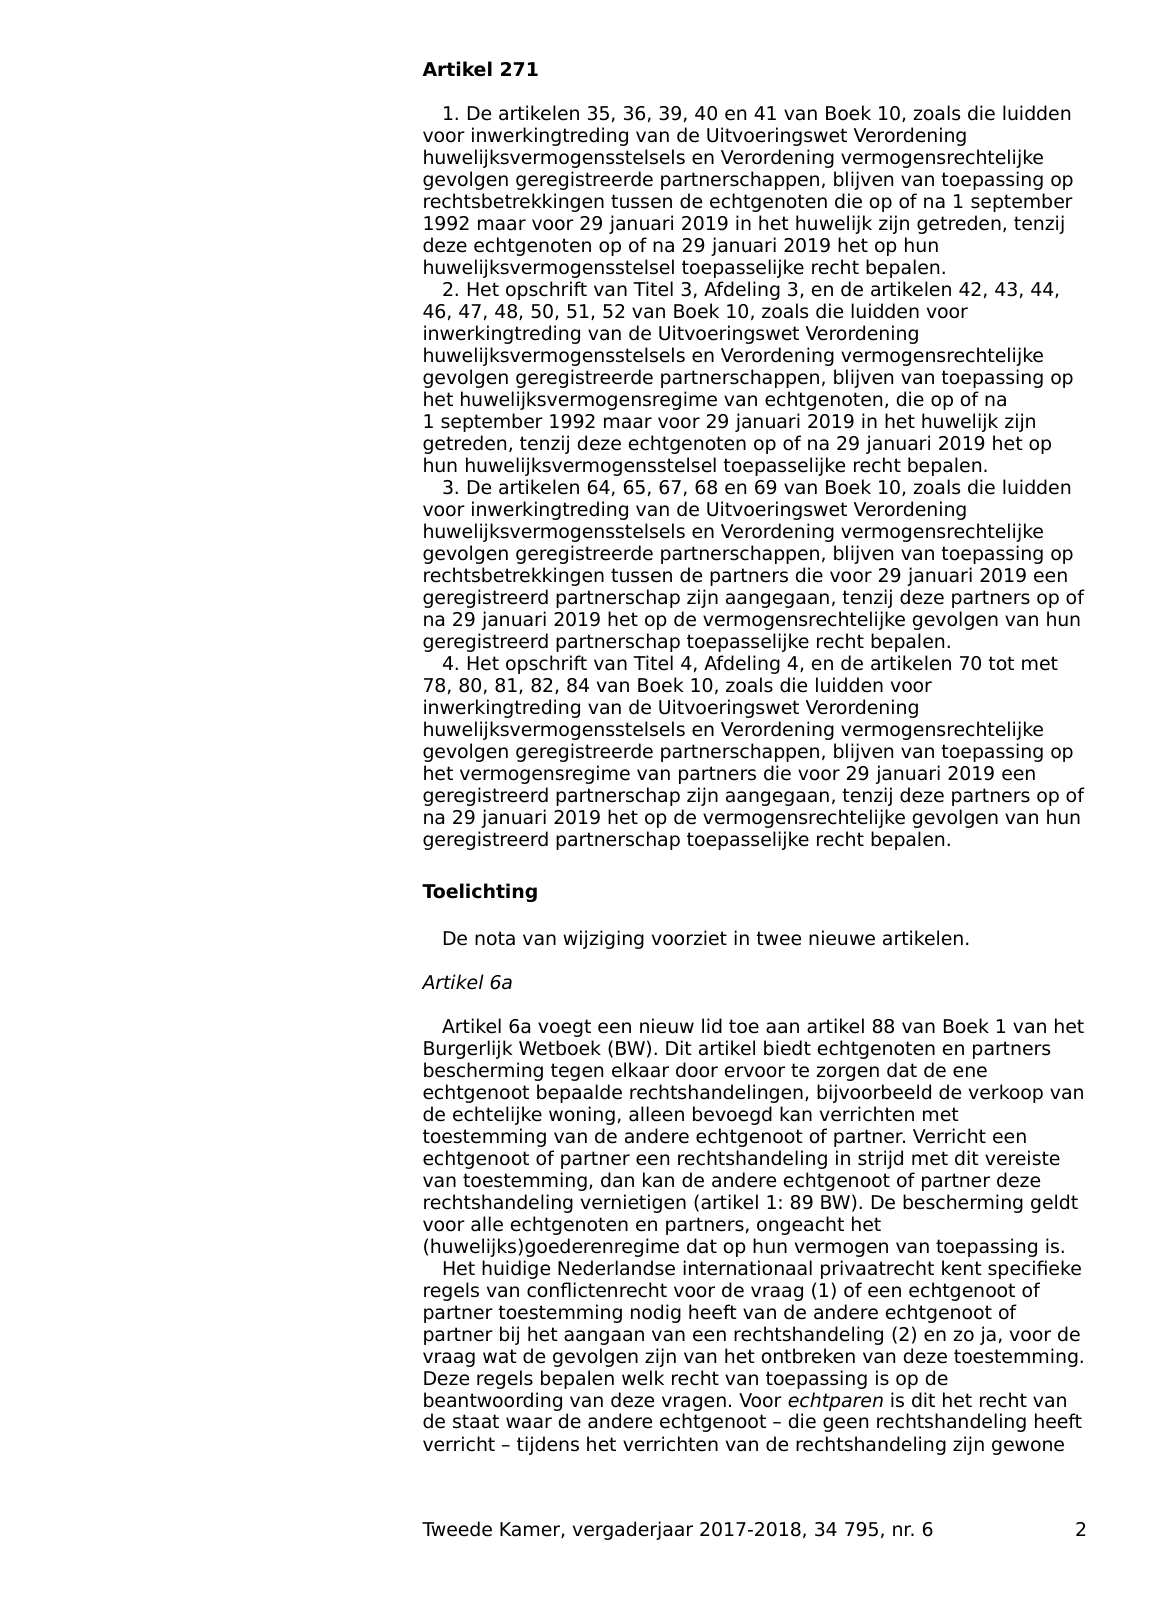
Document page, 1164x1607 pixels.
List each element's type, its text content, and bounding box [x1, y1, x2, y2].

subtitle Artikel 6a [422, 972, 1087, 994]
text Artikel 6a voegt een nieuw lid toe aan artikel 88 van Boek 1 van het Burgerlijk Wetboek (BW). Dit artikel biedt echtgenoten en partners bescherming tegen elkaar door ervoor te zorgen dat de ene echtgenoot bepaalde rechtshandelingen, bijvoorbeeld de verkoop van de echtelijke woning, alleen bevoegd kan verrichten met toestemming van de andere echtgenoot of partner. Verricht een echtgenoot of partner een rechtshandeling in strijd met dit vereiste van toestemming, dan kan de andere echtgenoot of partner deze rechtshandeling vernietigen (artikel 1: 89 BW). De bescherming geldt voor alle echtgenoten en partners, ongeacht het (huwelijks)goederenregime dat op hun vermogen van toepassing is. [422, 1016, 1087, 1258]
text Het huidige Nederlandse internationaal privaatrecht kent specifieke regels van conflictenrecht voor de vraag (1) of een echtgenoot of partner toestemming nodig heeft van de andere echtgenoot of partner bij het aangaan van een rechtshandeling (2) en zo ja, voor de vraag wat de gevolgen zijn van het ontbreken van deze toestemming. Deze regels bepalen welk recht van toepassing is op de beantwoording van deze vragen. Voor echtparen is dit het recht van de staat waar de andere echtgenoot – die geen rechtshandeling heeft verricht – tijdens het verrichten van de rechtshandeling zijn gewone [422, 1258, 1087, 1455]
text 1. De artikelen 35, 36, 39, 40 en 41 van Boek 10, zoals die luidden voor inwerkingtreding van de Uitvoeringswet Verordening huwelijksvermogensstelsels en Verordening vermogensrechtelijke gevolgen geregistreerde partnerschappen, blijven van toepassing op rechtsbetrekkingen tussen de echtgenoten die op of na 1 september 1992 maar voor 29 januari 2019 in het huwelijk zijn getreden, tenzij deze echtgenoten op of na 29 januari 2019 het op hun huwelijksvermogensstelsel toepasselijke recht bepalen. [422, 103, 1087, 279]
text De nota van wijziging voorziet in twee nieuwe artikelen. [422, 927, 1087, 949]
text 2. Het opschrift van Titel 3, Afdeling 3, en de artikelen 42, 43, 44, 46, 47, 48, 50, 51, 52 van Boek 10, zoals die luidden voor inwerkingtreding van de Uitvoeringswet Verordening huwelijksvermogensstelsels en Verordening vermogensrechtelijke gevolgen geregistreerde partnerschappen, blijven van toepassing op het huwelijksvermogensregime van echtgenoten, die op of na 1 september 1992 maar voor 29 januari 2019 in het huwelijk zijn getreden, tenzij deze echtgenoten op of na 29 januari 2019 het op hun huwelijksvermogensstelsel toepasselijke recht bepalen. [422, 279, 1087, 477]
subtitle Toelichting [422, 881, 1087, 902]
text 3. De artikelen 64, 65, 67, 68 en 69 van Boek 10, zoals die luidden voor inwerkingtreding van de Uitvoeringswet Verordening huwelijksvermogensstelsels en Verordening vermogensrechtelijke gevolgen geregistreerde partnerschappen, blijven van toepassing op rechtsbetrekkingen tussen de partners die voor 29 januari 2019 een geregistreerd partnerschap zijn aangegaan, tenzij deze partners op of na 29 januari 2019 het op de vermogensrechtelijke gevolgen van hun geregistreerd partnerschap toepasselijke recht bepalen. [422, 477, 1087, 653]
subtitle Artikel 271 [422, 59, 1087, 81]
text 4. Het opschrift van Titel 4, Afdeling 4, en de artikelen 70 tot met 78, 80, 81, 82, 84 van Boek 10, zoals die luidden voor inwerkingtreding van de Uitvoeringswet Verordening huwelijksvermogensstelsels en Verordening vermogensrechtelijke gevolgen geregistreerde partnerschappen, blijven van toepassing op het vermogensregime van partners die voor 29 januari 2019 een geregistreerd partnerschap zijn aangegaan, tenzij deze partners op of na 29 januari 2019 het op de vermogensrechtelijke gevolgen van hun geregistreerd partnerschap toepasselijke recht bepalen. [422, 653, 1087, 851]
